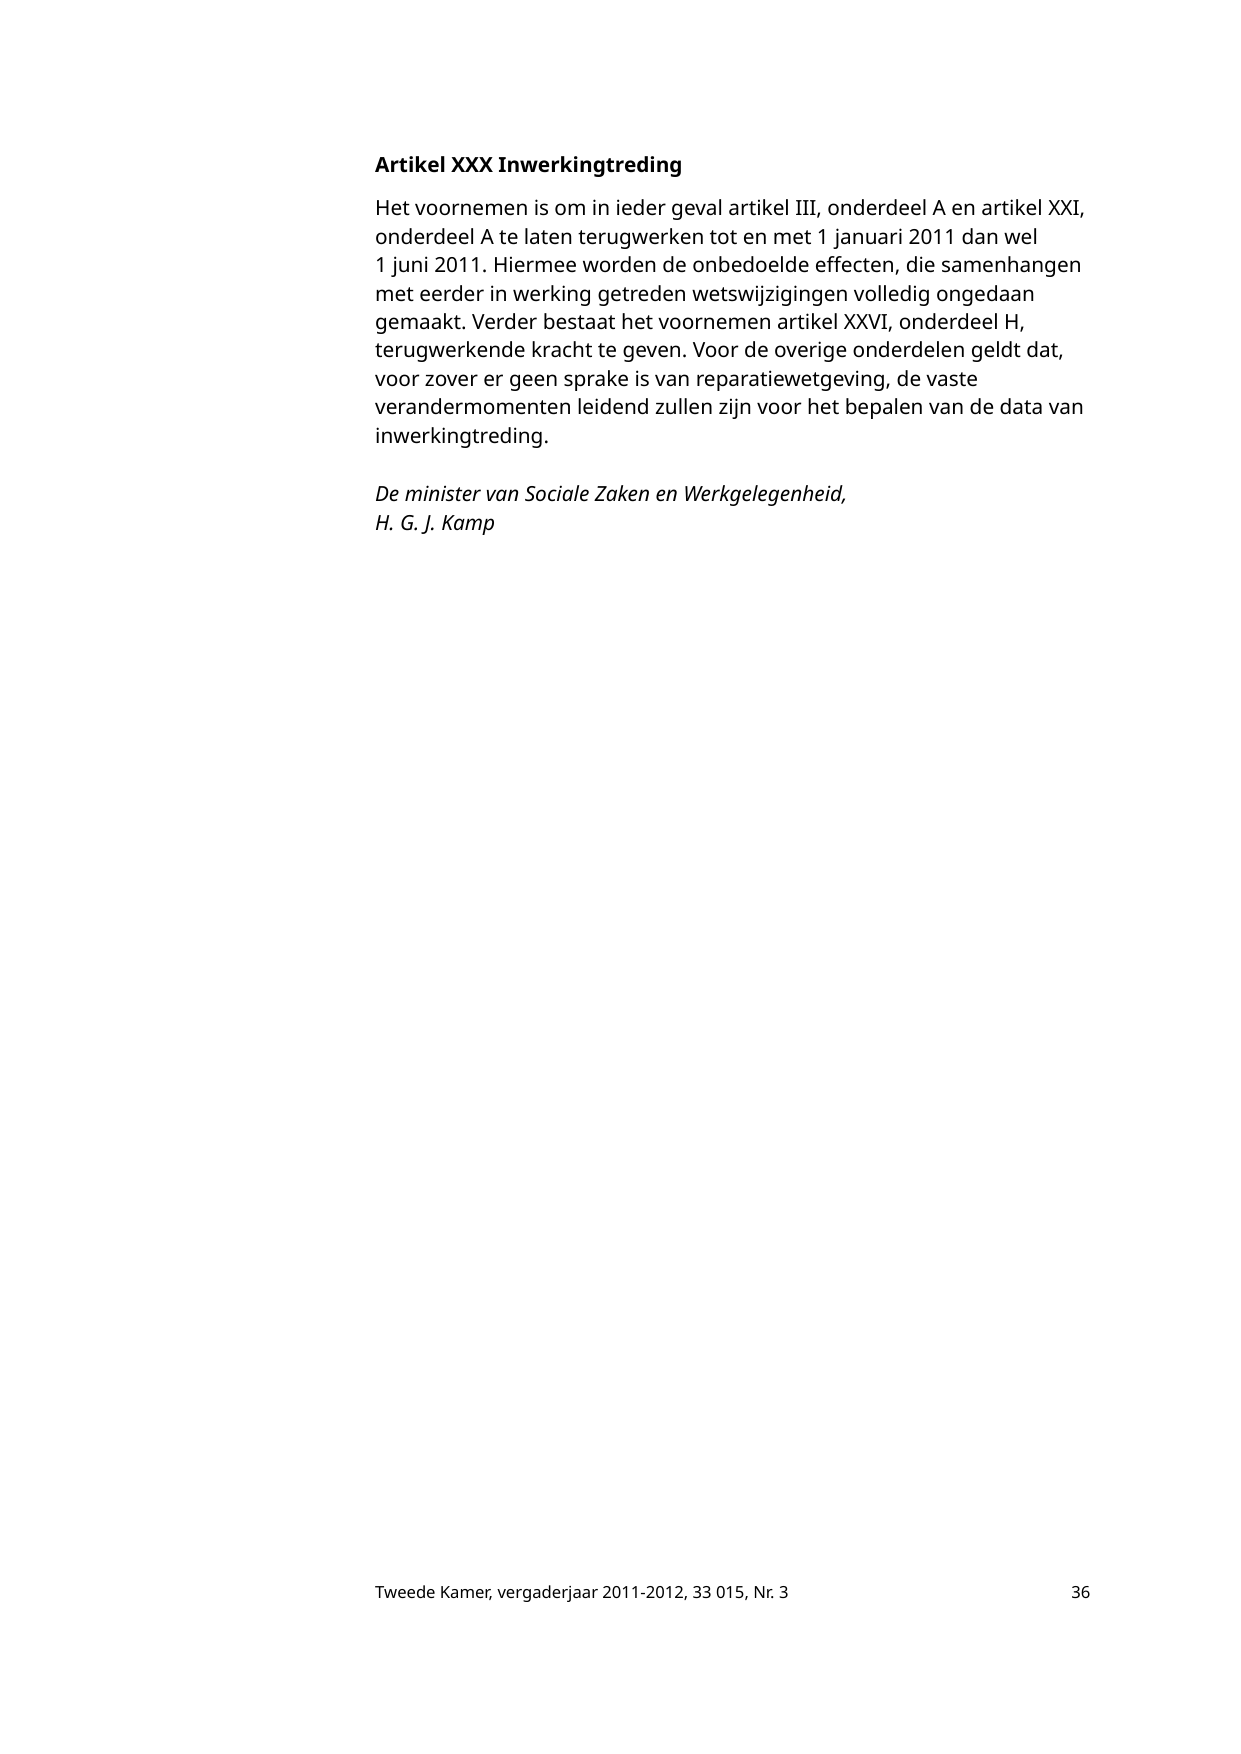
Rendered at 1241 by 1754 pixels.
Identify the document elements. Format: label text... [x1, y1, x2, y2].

text H. G. J. Kamp [375, 508, 1090, 536]
text Artikel XXX Inwerkingtreding [375, 150, 1090, 178]
text Het voornemen is om in ieder geval artikel III, onderdeel A en artikel XXI, onderdeel A te laten terugwerken tot en met 1 januari 2011 dan wel 1 juni 2011. Hiermee worden de onbedoelde effecten, die samenhangen met eerder in werking getreden wetswijzigingen volledig ongedaan gemaakt. Verder bestaat het voornemen artikel XXVI, onderdeel H, terugwerkende kracht te geven. Voor de overige onderdelen geldt dat, voor zover er geen sprake is van reparatiewetgeving, de vaste verandermomenten leidend zullen zijn voor het bepalen van de data van inwerkingtreding. [375, 193, 1090, 449]
text De minister van Sociale Zaken en Werkgelegenheid, [375, 479, 1090, 508]
